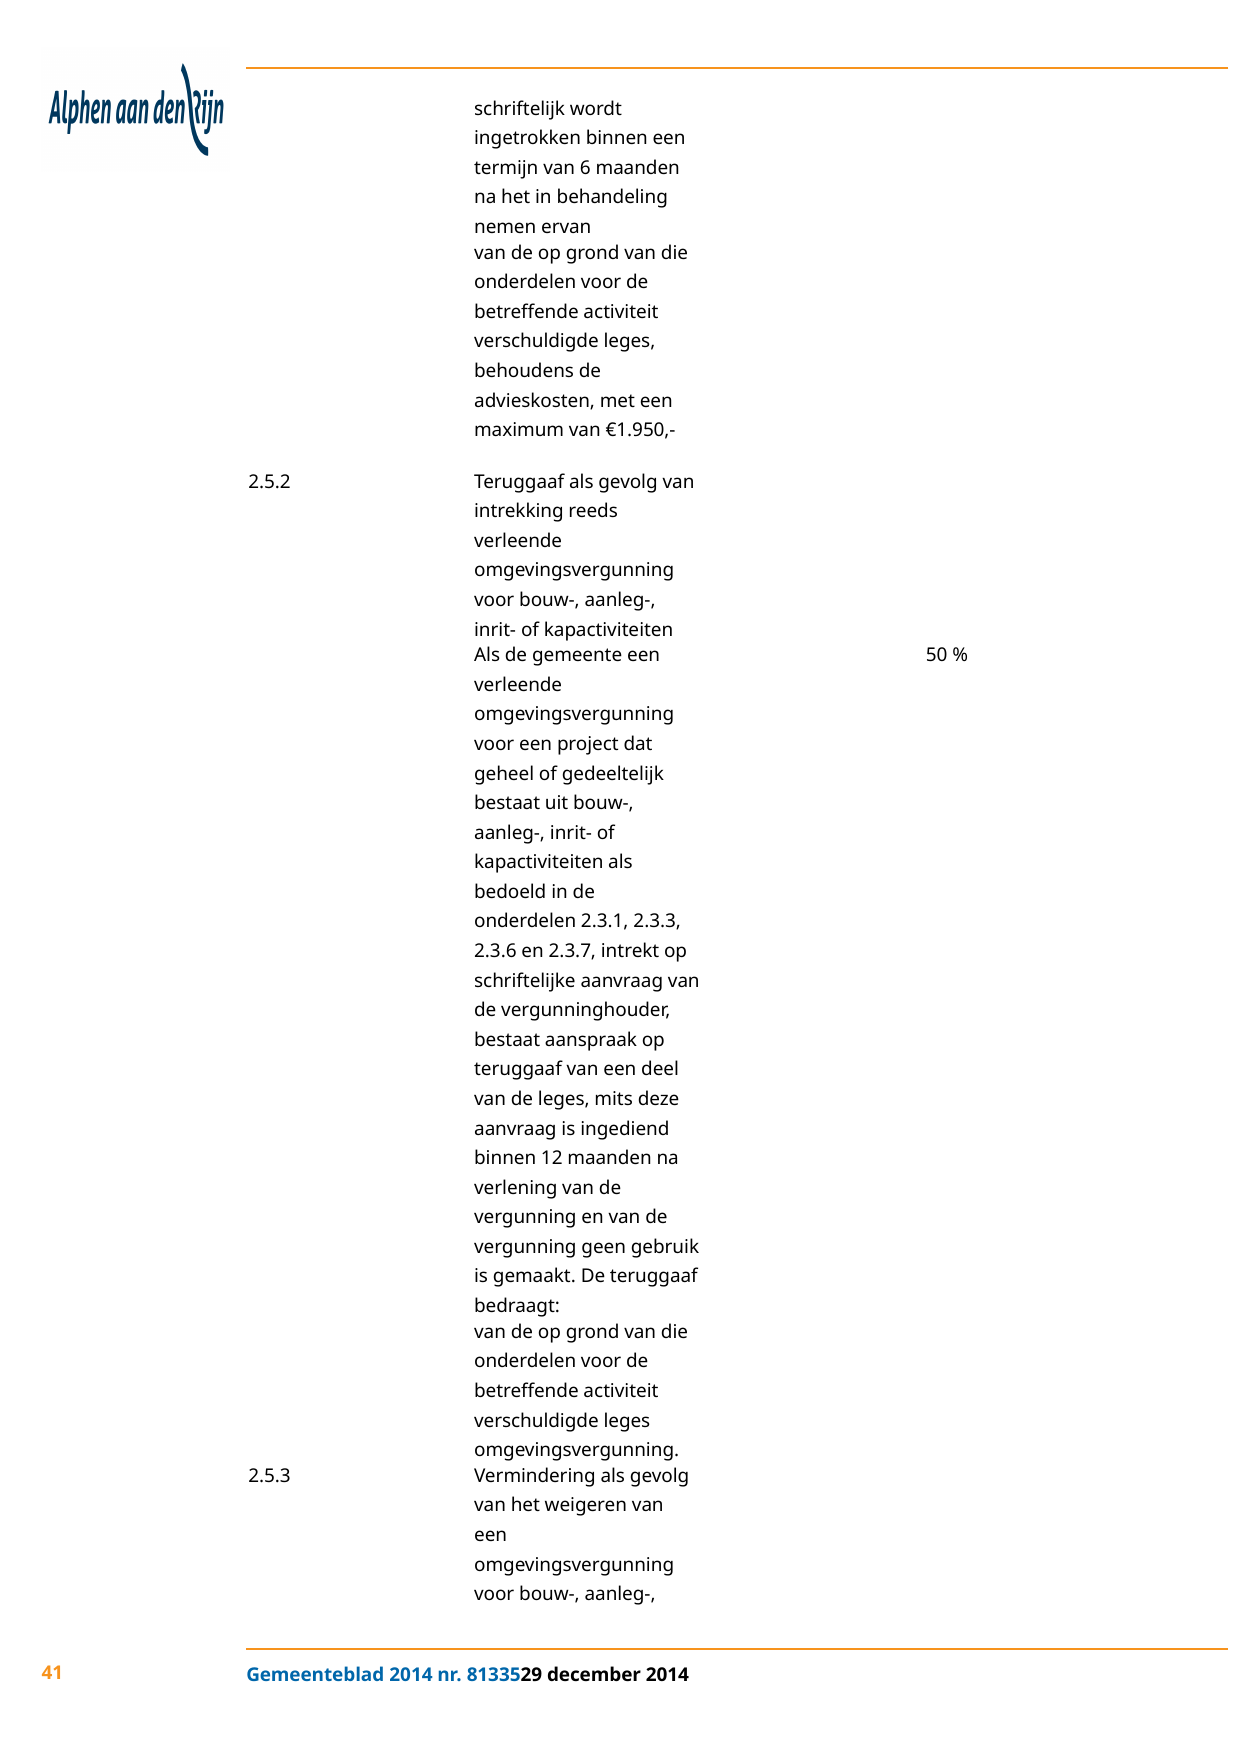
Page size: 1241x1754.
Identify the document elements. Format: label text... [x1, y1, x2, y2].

table_cell Als de gemeente een verleende omgevingsvergunning voor een project dat geheel of gedeeltelijk bestaat uit bouw-, aanleg-, inrit- of kapactiviteiten als bedoeld in de onderdelen 2.3.1, 2.3.3, 2.3.6 en 2.3.7, intrekt op schriftelijke aanvraag van de vergunninghouder, bestaat aanspraak op teruggaaf van een deel van de leges, mits deze aanvraag is ingediend binnen 12 maanden na verlening van de vergunning en van de vergunning geen gebruik is gemaakt. De teruggaaf bedraagt: [474, 641, 700, 1318]
table_cell [926, 95, 1152, 239]
table_cell [926, 1318, 1152, 1462]
table_cell [474, 442, 700, 468]
table_cell van de op grond van die onderdelen voor de betreffende activiteit verschuldigde leges, behoudens de advieskosten, met een maximum van €1.950,- [474, 239, 700, 442]
table_cell [700, 641, 926, 1318]
table_cell [700, 1318, 926, 1462]
table_cell [248, 641, 474, 1318]
table_cell 2.5.3 [248, 1462, 474, 1606]
table_cell [926, 239, 1152, 442]
table_cell Teruggaaf als gevolg van intrekking reeds verleende omgevingsvergunning voor bouw-, aanleg-, inrit- of kapactiviteiten [474, 468, 700, 641]
table_cell [248, 442, 474, 468]
table_cell [926, 1462, 1152, 1606]
table_cell [248, 1318, 474, 1462]
table_cell [700, 468, 926, 641]
table_cell [700, 1462, 926, 1606]
table_cell 50 % [926, 641, 1152, 1318]
table_cell [700, 442, 926, 468]
picture [41, 47, 231, 172]
table_cell van de op grond van die onderdelen voor de betreffende activiteit verschuldigde leges omgevingsvergunning. [474, 1318, 700, 1462]
table_cell 2.5.2 [248, 468, 474, 641]
table_cell [926, 442, 1152, 468]
table_cell schriftelijk wordt ingetrokken binnen een termijn van 6 maanden na het in behandeling nemen ervan [474, 95, 700, 239]
table_cell [700, 95, 926, 239]
table_cell [926, 468, 1152, 641]
table_cell [700, 239, 926, 442]
table_cell [248, 239, 474, 442]
table_cell Vermindering als gevolg van het weigeren van een omgevingsvergunning voor bouw-, aanleg-, [474, 1462, 700, 1606]
table_cell [248, 95, 474, 239]
